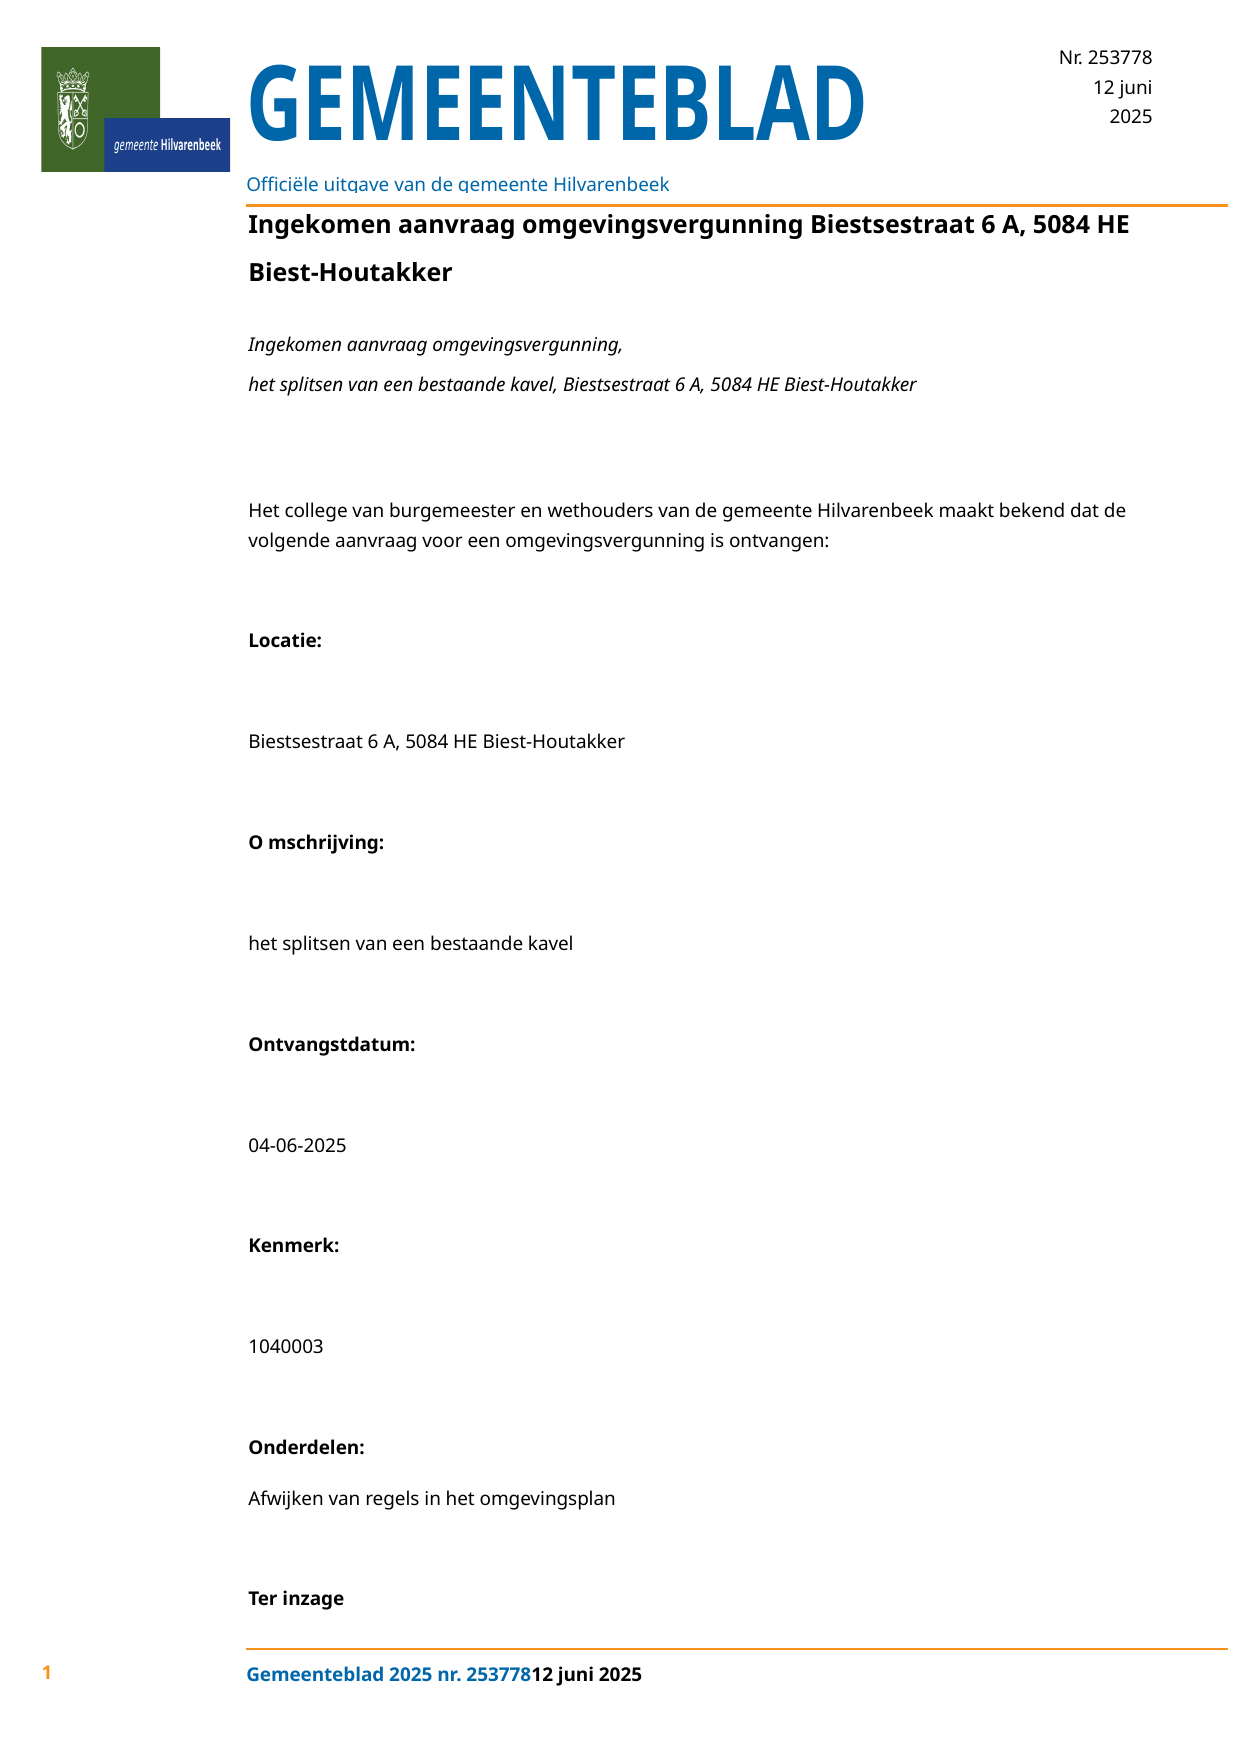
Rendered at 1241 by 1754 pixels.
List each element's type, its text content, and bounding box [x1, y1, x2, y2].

text Onderdelen: [248, 1434, 1152, 1460]
text Ter inzage [248, 1586, 1152, 1611]
text 04-06-2025 [248, 1132, 1152, 1158]
text Afwijken van regels in het omgevingsplan [248, 1485, 1152, 1511]
text Ingekomen aanvraag omgevingsvergunning, [248, 331, 1152, 357]
text Locatie: [248, 628, 1152, 653]
text 1040003 [248, 1333, 1152, 1359]
text Biestsestraat 6 A, 5084 HE Biest-Houtakker [248, 728, 1152, 754]
text Ontvangstdatum: [248, 1031, 1152, 1057]
text het splitsen van een bestaande kavel, Biestsestraat 6 A, 5084 HE Biest-Houtakker [248, 371, 1152, 396]
text het splitsen van een bestaande kavel [248, 930, 1152, 956]
text Kenmerk: [248, 1233, 1152, 1258]
text O mschrijving: [248, 829, 1152, 855]
text Het college van burgemeester en wethouders van de gemeente Hilvarenbeek maakt bekend dat de volgende aanvraag voor een omgevingsvergunning is ontvangen: [248, 497, 1152, 553]
picture [41, 47, 231, 172]
text Ingekomen aanvraag omgevingsvergunning Biestsestraat 6 A, 5084 HE Biest-Houtakker [248, 207, 1152, 288]
